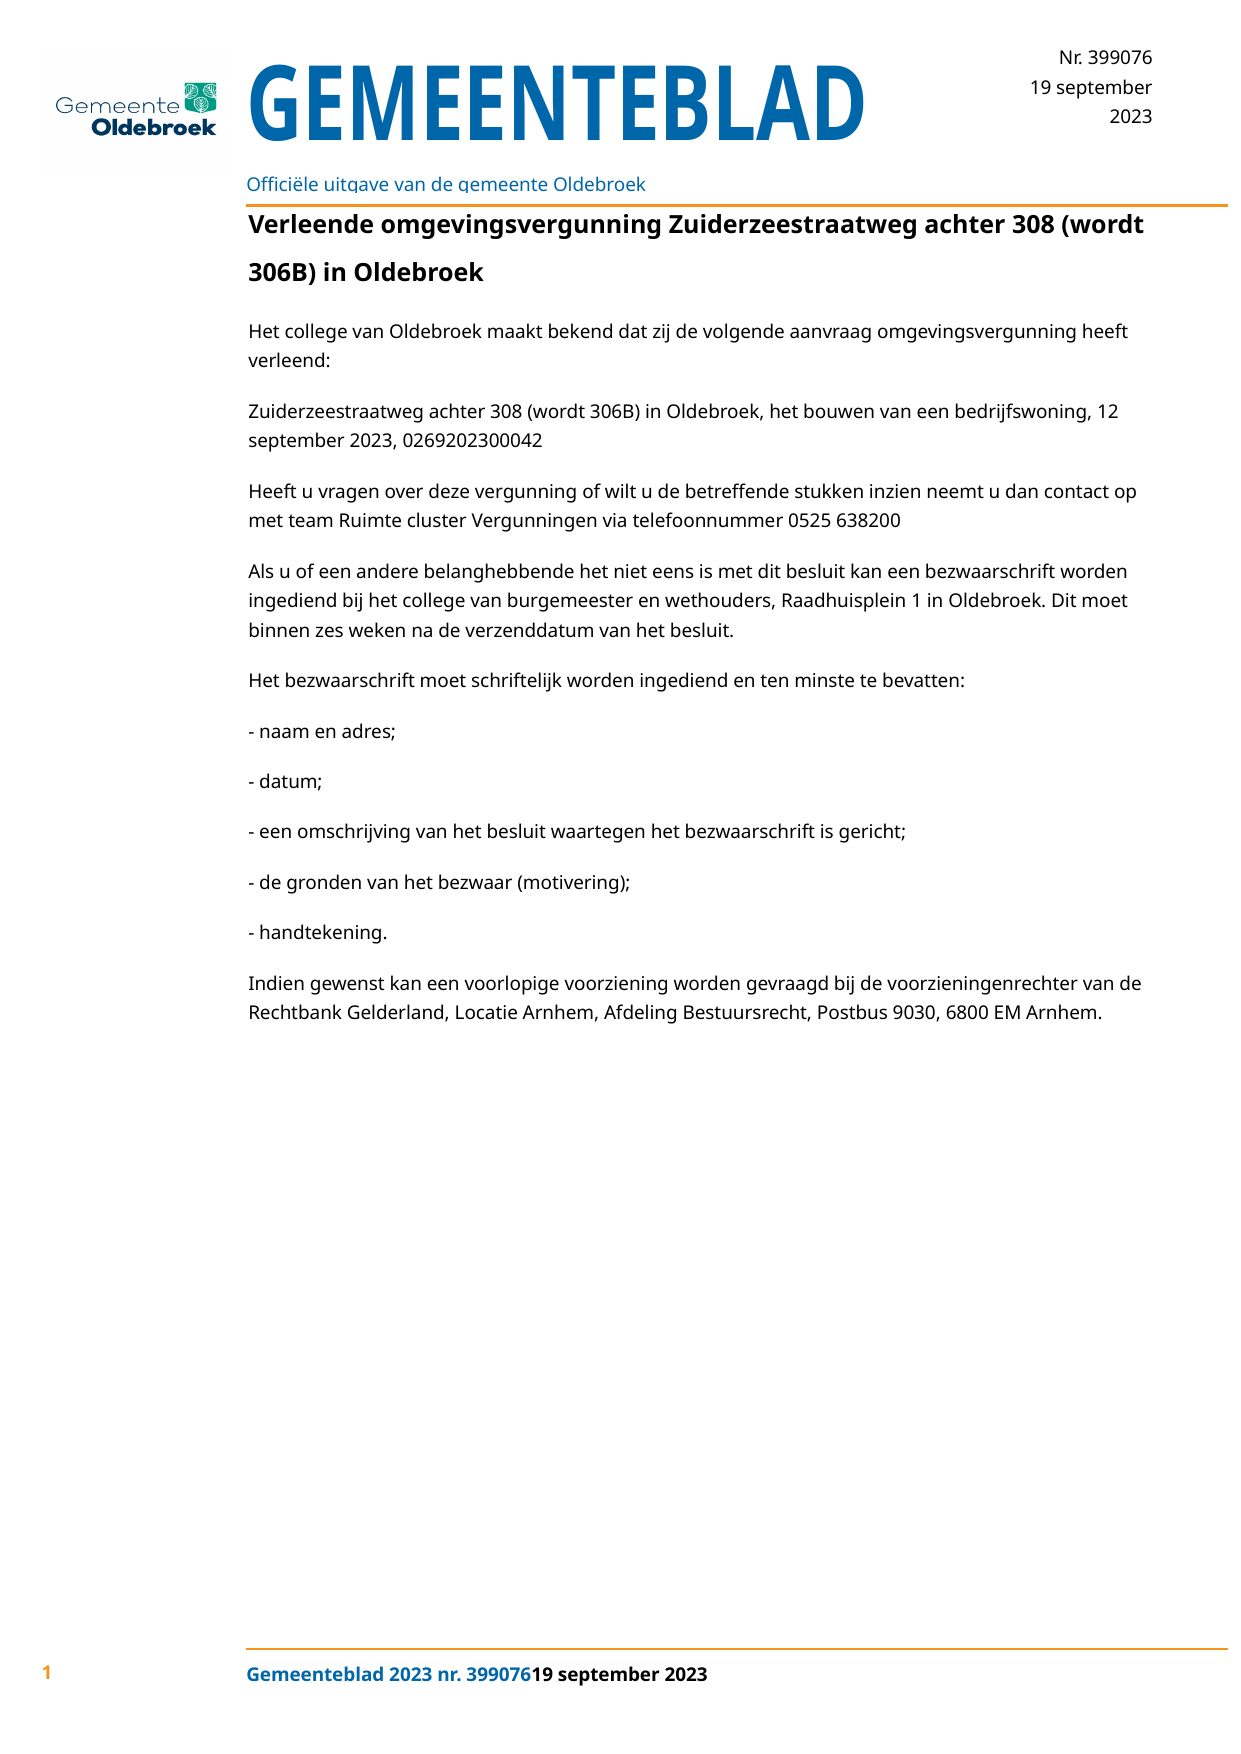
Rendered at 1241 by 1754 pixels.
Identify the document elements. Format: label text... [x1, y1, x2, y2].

text Verleende omgevingsvergunning Zuiderzeestraatweg achter 308 (wordt 306B) in Oldebroek [248, 207, 1152, 288]
text Indien gewenst kan een voorlopige voorziening worden gevraagd bij de voorzieningenrechter van de Rechtbank Gelderland, Locatie Arnhem, Afdeling Bestuursrecht, Postbus 9030, 6800 EM Arnhem. [248, 970, 1152, 1025]
text - een omschrijving van het besluit waartegen het bezwaarschrift is gericht; [248, 819, 1152, 844]
text Zuiderzeestraatweg achter 308 (wordt 306B) in Oldebroek, het bouwen van een bedrijfswoning, 12 september 2023, 0269202300042 [248, 398, 1152, 453]
text - handtekening. [248, 919, 1152, 945]
text Heeft u vragen over deze vergunning of wilt u de betreffende stukken inzien neemt u dan contact op met team Ruimte cluster Vergunningen via telefoonnummer 0525 638200 [248, 478, 1152, 533]
text - naam en adres; [248, 718, 1152, 744]
text - de gronden van het bezwaar (motivering); [248, 869, 1152, 895]
text - datum; [248, 768, 1152, 794]
picture [41, 47, 231, 172]
text Als u of een andere belanghebbende het niet eens is met dit besluit kan een bezwaarschrift worden ingediend bij het college van burgemeester en wethouders, Raadhuisplein 1 in Oldebroek. Dit moet binnen zes weken na de verzenddatum van het besluit. [248, 558, 1152, 643]
text Het college van Oldebroek maakt bekend dat zij de volgende aanvraag omgevingsvergunning heeft verleend: [248, 318, 1152, 373]
text Het bezwaarschrift moet schriftelijk worden ingediend en ten minste te bevatten: [248, 667, 1152, 693]
